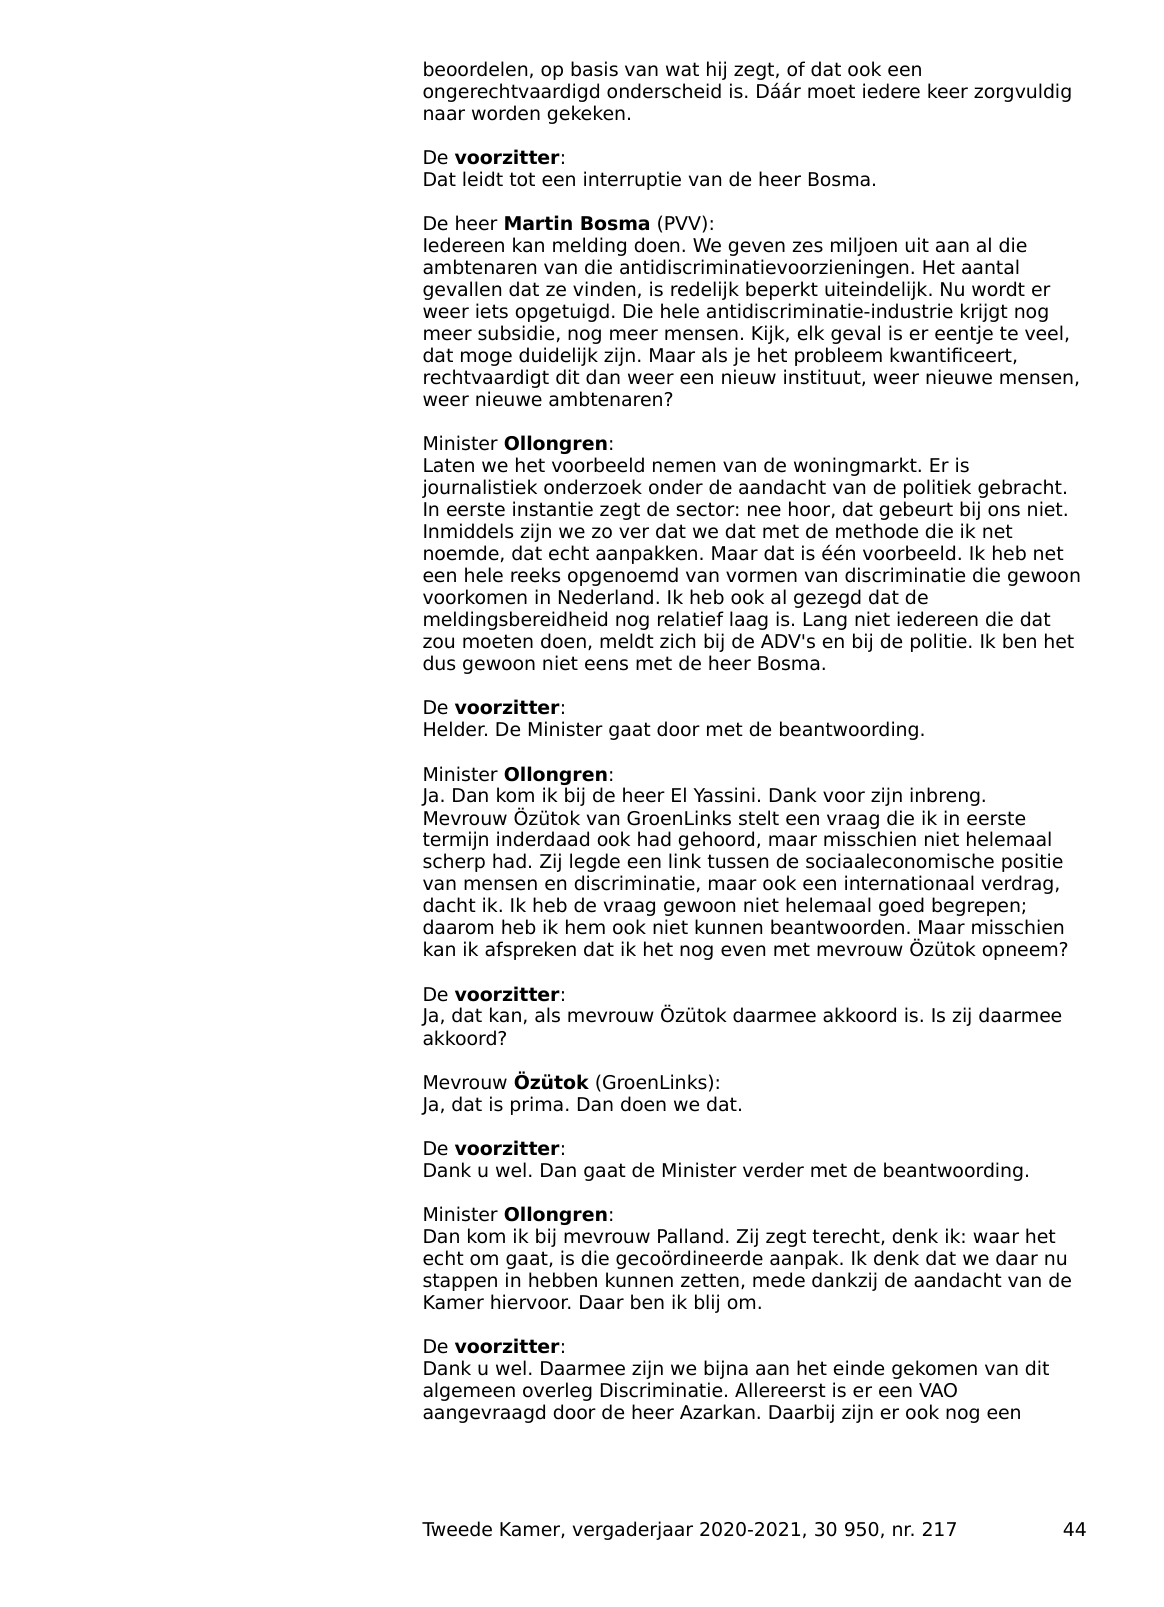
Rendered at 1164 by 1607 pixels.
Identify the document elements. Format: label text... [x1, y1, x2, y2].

text Minister Ollongren: [422, 433, 1087, 455]
text Mevrouw Özütok van GroenLinks stelt een vraag die ik in eerste termijn inderdaad ook had gehoord, maar misschien niet helemaal scherp had. Zij legde een link tussen de sociaaleconomische positie van mensen en discriminatie, maar ook een internationaal verdrag, dacht ik. Ik heb de vraag gewoon niet helemaal goed begrepen; daarom heb ik hem ook niet kunnen beantwoorden. Maar misschien kan ik afspreken dat ik het nog even met mevrouw Özütok opneem? [422, 807, 1087, 961]
text De voorzitter: [422, 1138, 1087, 1160]
text Dank u wel. Daarmee zijn we bijna aan het einde gekomen van dit algemeen overleg Discriminatie. Allereerst is er een VAO aangevraagd door de heer Azarkan. Daarbij zijn er ook nog een [422, 1358, 1087, 1424]
text De heer Martin Bosma (PVV): [422, 213, 1087, 235]
text Ja. Dan kom ik bij de heer El Yassini. Dank voor zijn inbreng. [422, 785, 1087, 807]
text De voorzitter: [422, 697, 1087, 719]
text De voorzitter: [422, 983, 1087, 1005]
text De voorzitter: [422, 1336, 1087, 1358]
text Dank u wel. Dan gaat de Minister verder met de beantwoording. [422, 1160, 1087, 1182]
text Laten we het voorbeeld nemen van de woningmarkt. Er is journalistiek onderzoek onder de aandacht van de politiek gebracht. In eerste instantie zegt de sector: nee hoor, dat gebeurt bij ons niet. Inmiddels zijn we zo ver dat we dat met de methode die ik net noemde, dat echt aanpakken. Maar dat is één voorbeeld. Ik heb net een hele reeks opgenoemd van vormen van discriminatie die gewoon voorkomen in Nederland. Ik heb ook al gezegd dat de meldingsbereidheid nog relatief laag is. Lang niet iedereen die dat zou moeten doen, meldt zich bij de ADV's en bij de politie. Ik ben het dus gewoon niet eens met de heer Bosma. [422, 455, 1087, 675]
text Dan kom ik bij mevrouw Palland. Zij zegt terecht, denk ik: waar het echt om gaat, is die gecoördineerde aanpak. Ik denk dat we daar nu stappen in hebben kunnen zetten, mede dankzij de aandacht van de Kamer hiervoor. Daar ben ik blij om. [422, 1226, 1087, 1314]
text Ja, dat is prima. Dan doen we dat. [422, 1093, 1087, 1116]
text Minister Ollongren: [422, 763, 1087, 785]
text Helder. De Minister gaat door met de beantwoording. [422, 719, 1087, 741]
text De voorzitter: [422, 147, 1087, 169]
text beoordelen, op basis van wat hij zegt, of dat ook een ongerechtvaardigd onderscheid is. Dáár moet iedere keer zorgvuldig naar worden gekeken. [422, 59, 1087, 125]
text Ja, dat kan, als mevrouw Özütok daarmee akkoord is. Is zij daarmee akkoord? [422, 1005, 1087, 1049]
text Dat leidt tot een interruptie van de heer Bosma. [422, 169, 1087, 191]
text Minister Ollongren: [422, 1204, 1087, 1226]
text Iedereen kan melding doen. We geven zes miljoen uit aan al die ambtenaren van die antidiscriminatievoorzieningen. Het aantal gevallen dat ze vinden, is redelijk beperkt uiteindelijk. Nu wordt er weer iets opgetuigd. Die hele antidiscriminatie-industrie krijgt nog meer subsidie, nog meer mensen. Kijk, elk geval is er eentje te veel, dat moge duidelijk zijn. Maar als je het probleem kwantificeert, rechtvaardigt dit dan weer een nieuw instituut, weer nieuwe mensen, weer nieuwe ambtenaren? [422, 235, 1087, 411]
text Mevrouw Özütok (GroenLinks): [422, 1072, 1087, 1093]
